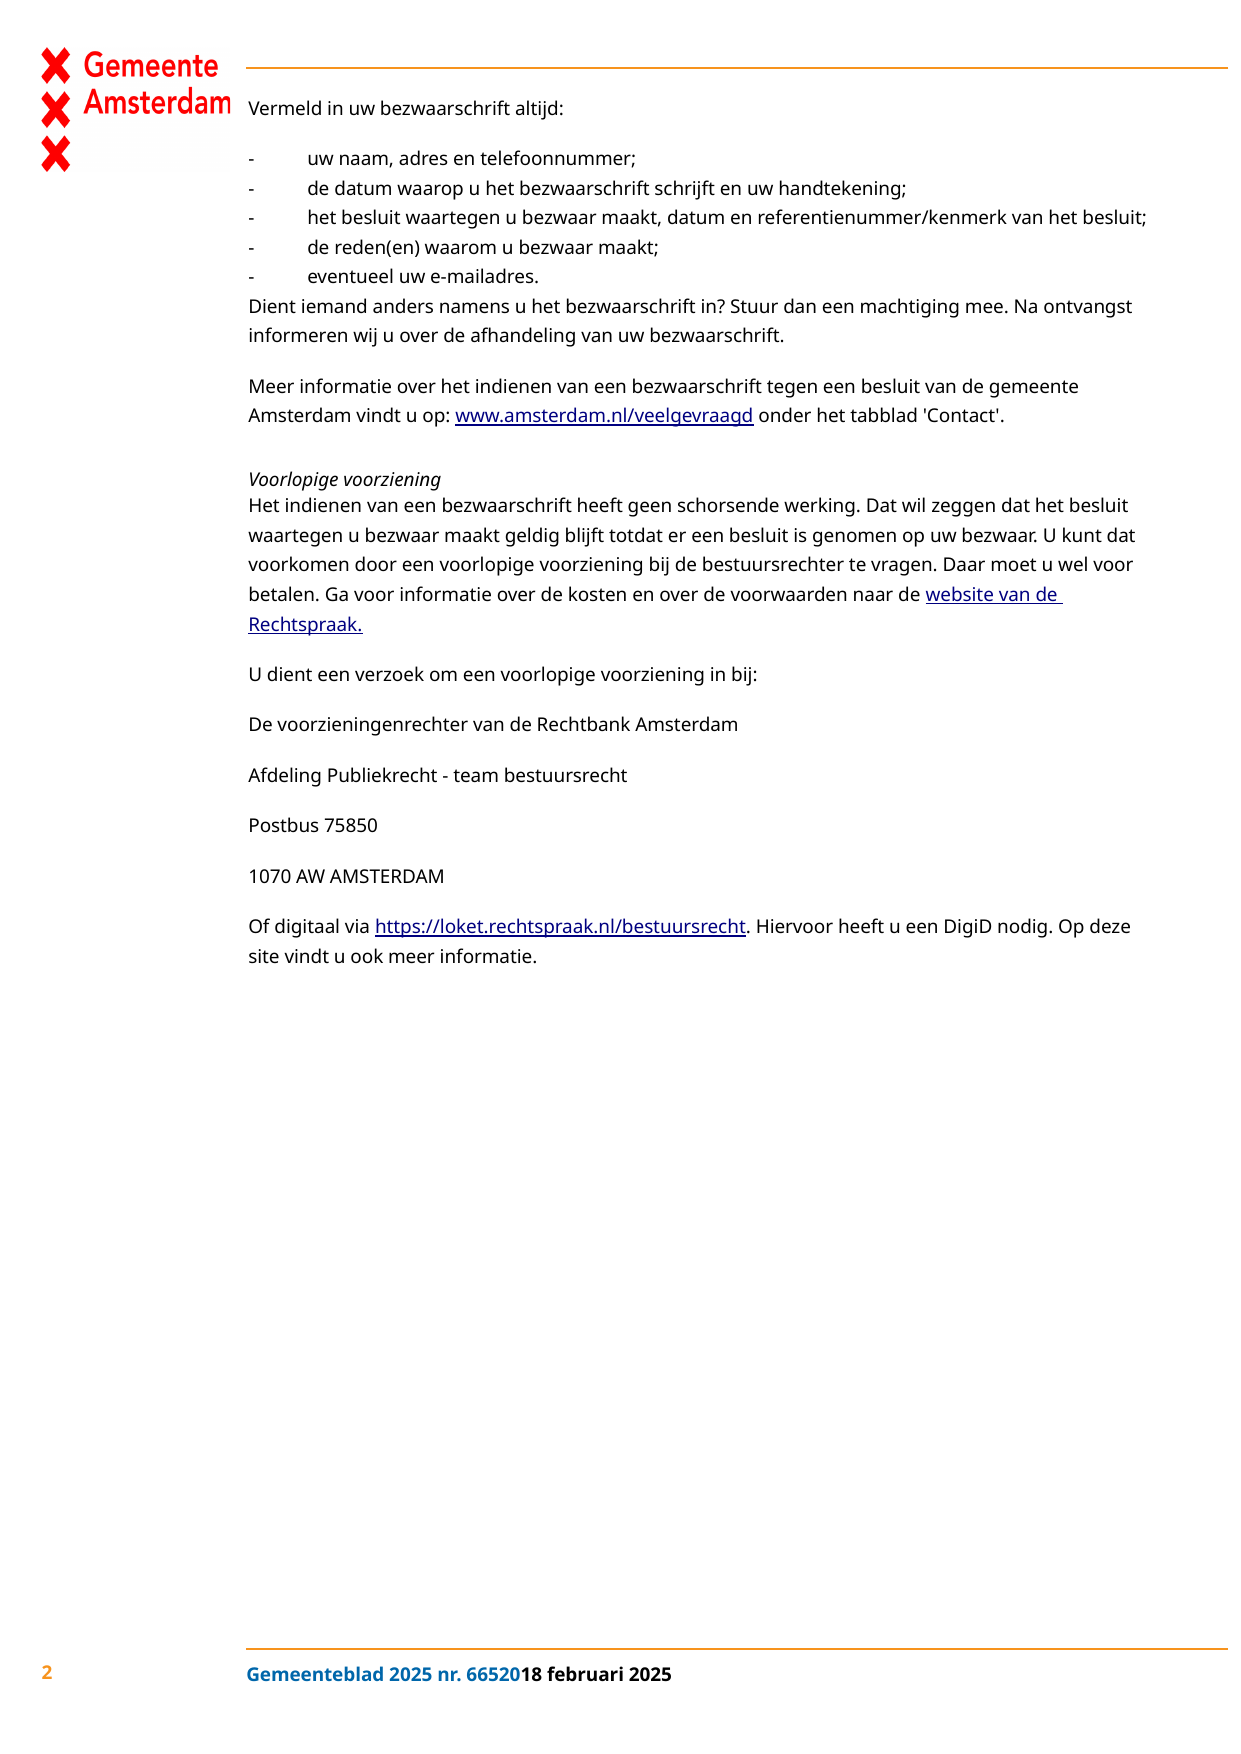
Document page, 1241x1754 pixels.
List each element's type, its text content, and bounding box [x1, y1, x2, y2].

text Meer informatie over het indienen van een bezwaarschrift tegen een besluit van de gemeente Amsterdam vindt u op: www.amsterdam.nl/veelgevraagd onder het tabblad 'Contact'. [248, 373, 1152, 428]
text U dient een verzoek om een voorlopige voorziening in bij: [248, 661, 1152, 687]
text Dient iemand anders namens u het bezwaarschrift in? Stuur dan een machtiging mee. Na ontvangst informeren wij u over de afhandeling van uw bezwaarschrift. [248, 293, 1152, 348]
text Voorlopige voorziening [248, 467, 1152, 492]
list de reden(en) waarom u bezwaar maakt; [248, 234, 1152, 260]
picture [41, 47, 231, 172]
text Afdeling Publiekrecht - team bestuursrecht [248, 762, 1152, 788]
list de datum waarop u het bezwaarschrift schrijft en uw handtekening; [248, 175, 1152, 201]
list uw naam, adres en telefoonnummer; [248, 145, 1152, 171]
text Vermeld in uw bezwaarschrift altijd: [248, 95, 1152, 121]
text Het indienen van een bezwaarschrift heeft geen schorsende werking. Dat wil zeggen dat het besluit waartegen u bezwaar maakt geldig blijft totdat er een besluit is genomen op uw bezwaar. U kunt dat voorkomen door een voorlopige voorziening bij de bestuursrechter te vragen. Daar moet u wel voor betalen. Ga voor informatie over de kosten en over de voorwaarden naar de website van de Rechtspraak. [248, 492, 1152, 636]
list het besluit waartegen u bezwaar maakt, datum en referentienummer/kenmerk van het besluit; [248, 204, 1152, 230]
text Postbus 75850 [248, 812, 1152, 838]
text Of digitaal via https://loket.rechtspraak.nl/bestuursrecht. Hiervoor heeft u een DigiD nodig. Op deze site vindt u ook meer informatie. [248, 913, 1152, 968]
text De voorzieningenrechter van de Rechtbank Amsterdam [248, 712, 1152, 737]
text 1070 AW AMSTERDAM [248, 863, 1152, 888]
list eventueel uw e-mailadres. [248, 263, 1152, 289]
